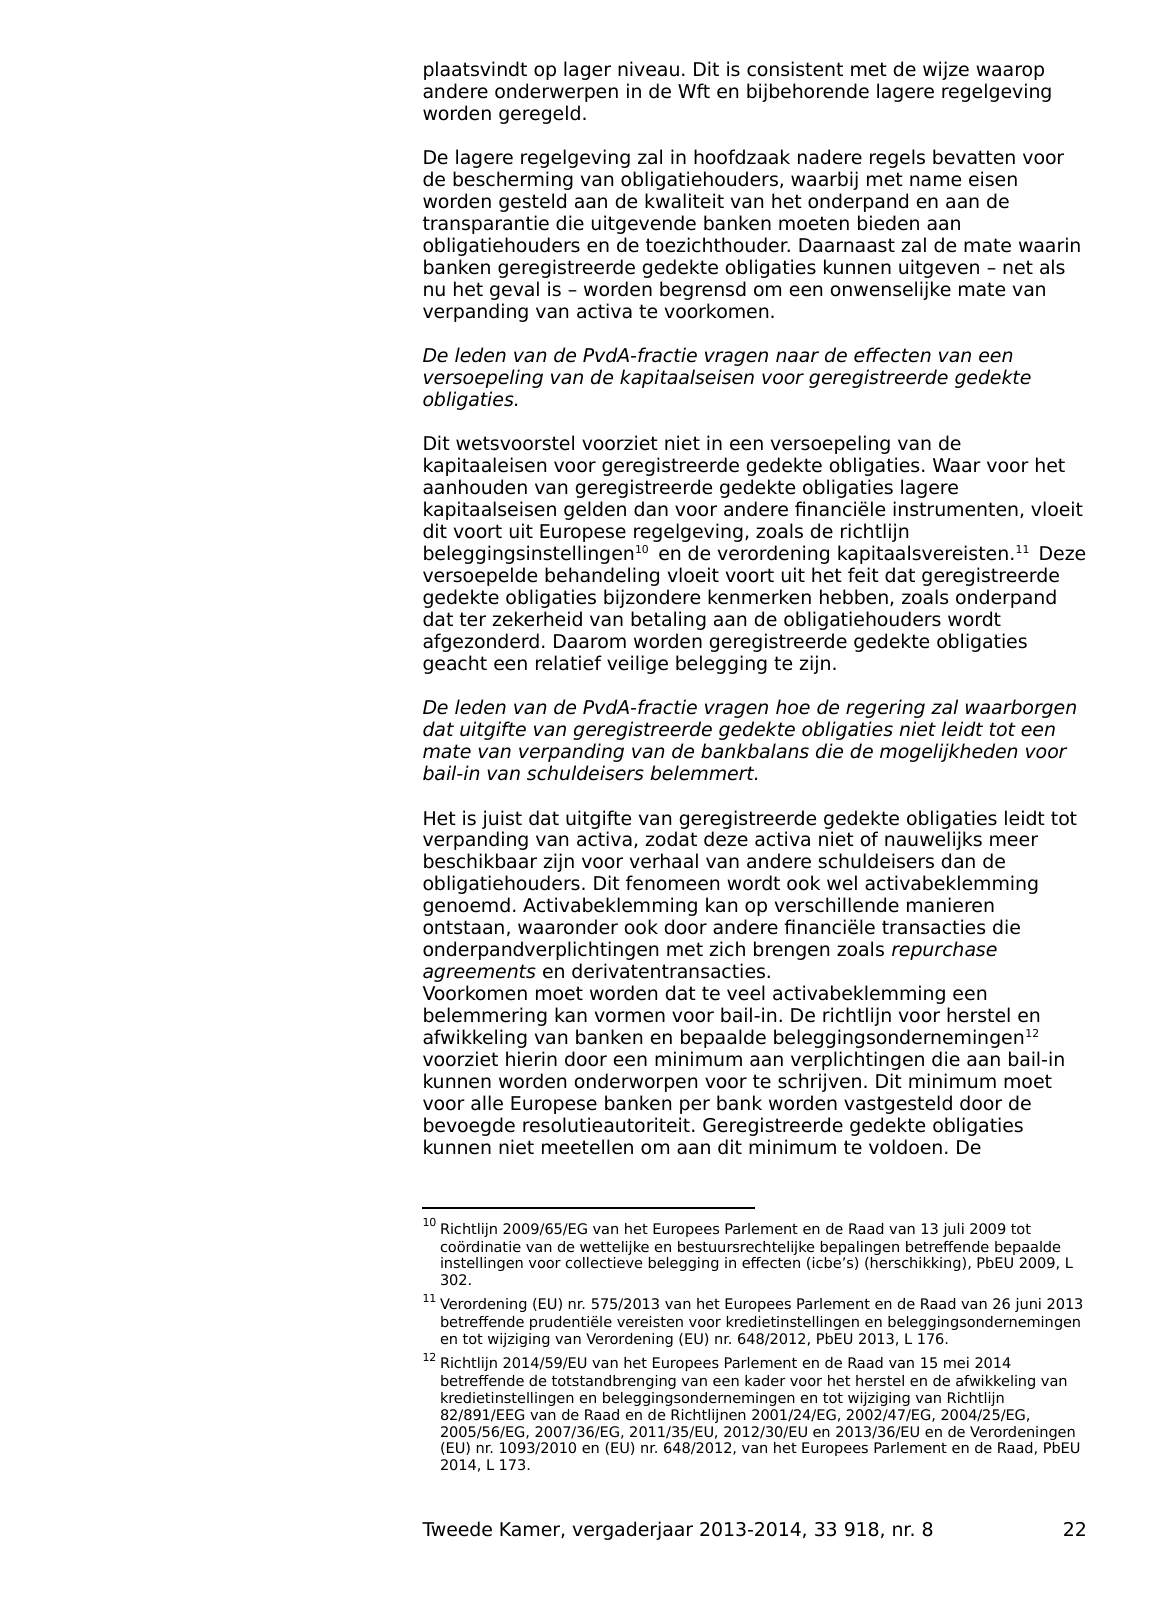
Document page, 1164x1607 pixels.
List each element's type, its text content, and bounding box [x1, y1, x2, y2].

text Voorkomen moet worden dat te veel activabeklemming een belemmering kan vormen voor bail-in. De richtlijn voor herstel en afwikkeling van banken en bepaalde beleggingsondernemingen voorziet hierin door een minimum aan verplichtingen die aan bail-in kunnen worden onderworpen voor te schrijven. Dit minimum moet voor alle Europese banken per bank worden vastgesteld door de bevoegde resolutieautoriteit. Geregistreerde gedekte obligaties kunnen niet meetellen om aan dit minimum te voldoen. De [422, 983, 1087, 1159]
text Richtlijn 2014/59/EU van het Europees Parlement en de Raad van 15 mei 2014 betreffende de totstandbrenging van een kader voor het herstel en de afwikkeling van kredietinstellingen en beleggingsondernemingen en tot wijziging van Richtlijn 82/891/EEG van de Raad en de Richtlijnen 2001/24/EG, 2002/47/EG, 2004/25/EG, 2005/56/EG, 2007/36/EG, 2011/35/EU, 2012/30/EU en 2013/36/EU en de Verordeningen (EU) nr. 1093/2010 en (EU) nr. 648/2012, van het Europees Parlement en de Raad, PbEU 2014, L 173. [422, 1351, 1087, 1474]
text Verordening (EU) nr. 575/2013 van het Europees Parlement en de Raad van 26 juni 2013 betreffende prudentiële vereisten voor kredietinstellingen en beleggingsondernemingen en tot wijziging van Verordening (EU) nr. 648/2012, PbEU 2013, L 176. [422, 1292, 1087, 1348]
text De lagere regelgeving zal in hoofdzaak nadere regels bevatten voor de bescherming van obligatiehouders, waarbij met name eisen worden gesteld aan de kwaliteit van het onderpand en aan de transparantie die uitgevende banken moeten bieden aan obligatiehouders en de toezichthouder. Daarnaast zal de mate waarin banken geregistreerde gedekte obligaties kunnen uitgeven – net als nu het geval is – worden begrensd om een onwenselijke mate van verpanding van activa te voorkomen. [422, 147, 1087, 323]
text Het is juist dat uitgifte van geregistreerde gedekte obligaties leidt tot verpanding van activa, zodat deze activa niet of nauwelijks meer beschikbaar zijn voor verhaal van andere schuldeisers dan de obligatiehouders. Dit fenomeen wordt ook wel activabeklemming genoemd. Activabeklemming kan op verschillende manieren ontstaan, waaronder ook door andere financiële transacties die onderpandverplichtingen met zich brengen zoals repurchase agreements en derivatentransacties. [422, 807, 1087, 983]
text De leden van de PvdA-fractie vragen hoe de regering zal waarborgen dat uitgifte van geregistreerde gedekte obligaties niet leidt tot een mate van verpanding van de bankbalans die de mogelijkheden voor bail-in van schuldeisers belemmert. [422, 697, 1087, 785]
text plaatsvindt op lager niveau. Dit is consistent met de wijze waarop andere onderwerpen in de Wft en bijbehorende lagere regelgeving worden geregeld. [422, 59, 1087, 125]
text Richtlijn 2009/65/EG van het Europees Parlement en de Raad van 13 juli 2009 tot coördinatie van de wettelijke en bestuursrechtelijke bepalingen betreffende bepaalde instellingen voor collectieve belegging in effecten (icbe’s) (herschikking), PbEU 2009, L 302. [422, 1217, 1087, 1289]
text De leden van de PvdA-fractie vragen naar de effecten van een versoepeling van de kapitaalseisen voor geregistreerde gedekte obligaties. [422, 345, 1087, 411]
text Dit wetsvoorstel voorziet niet in een versoepeling van de kapitaaleisen voor geregistreerde gedekte obligaties. Waar voor het aanhouden van geregistreerde gedekte obligaties lagere kapitaalseisen gelden dan voor andere financiële instrumenten, vloeit dit voort uit Europese regelgeving, zoals de richtlijn beleggingsinstellingen en de verordening kapitaalsvereisten. Deze versoepelde behandeling vloeit voort uit het feit dat geregistreerde gedekte obligaties bijzondere kenmerken hebben, zoals onderpand dat ter zekerheid van betaling aan de obligatiehouders wordt afgezonderd. Daarom worden geregistreerde gedekte obligaties geacht een relatief veilige belegging te zijn. [422, 433, 1087, 675]
